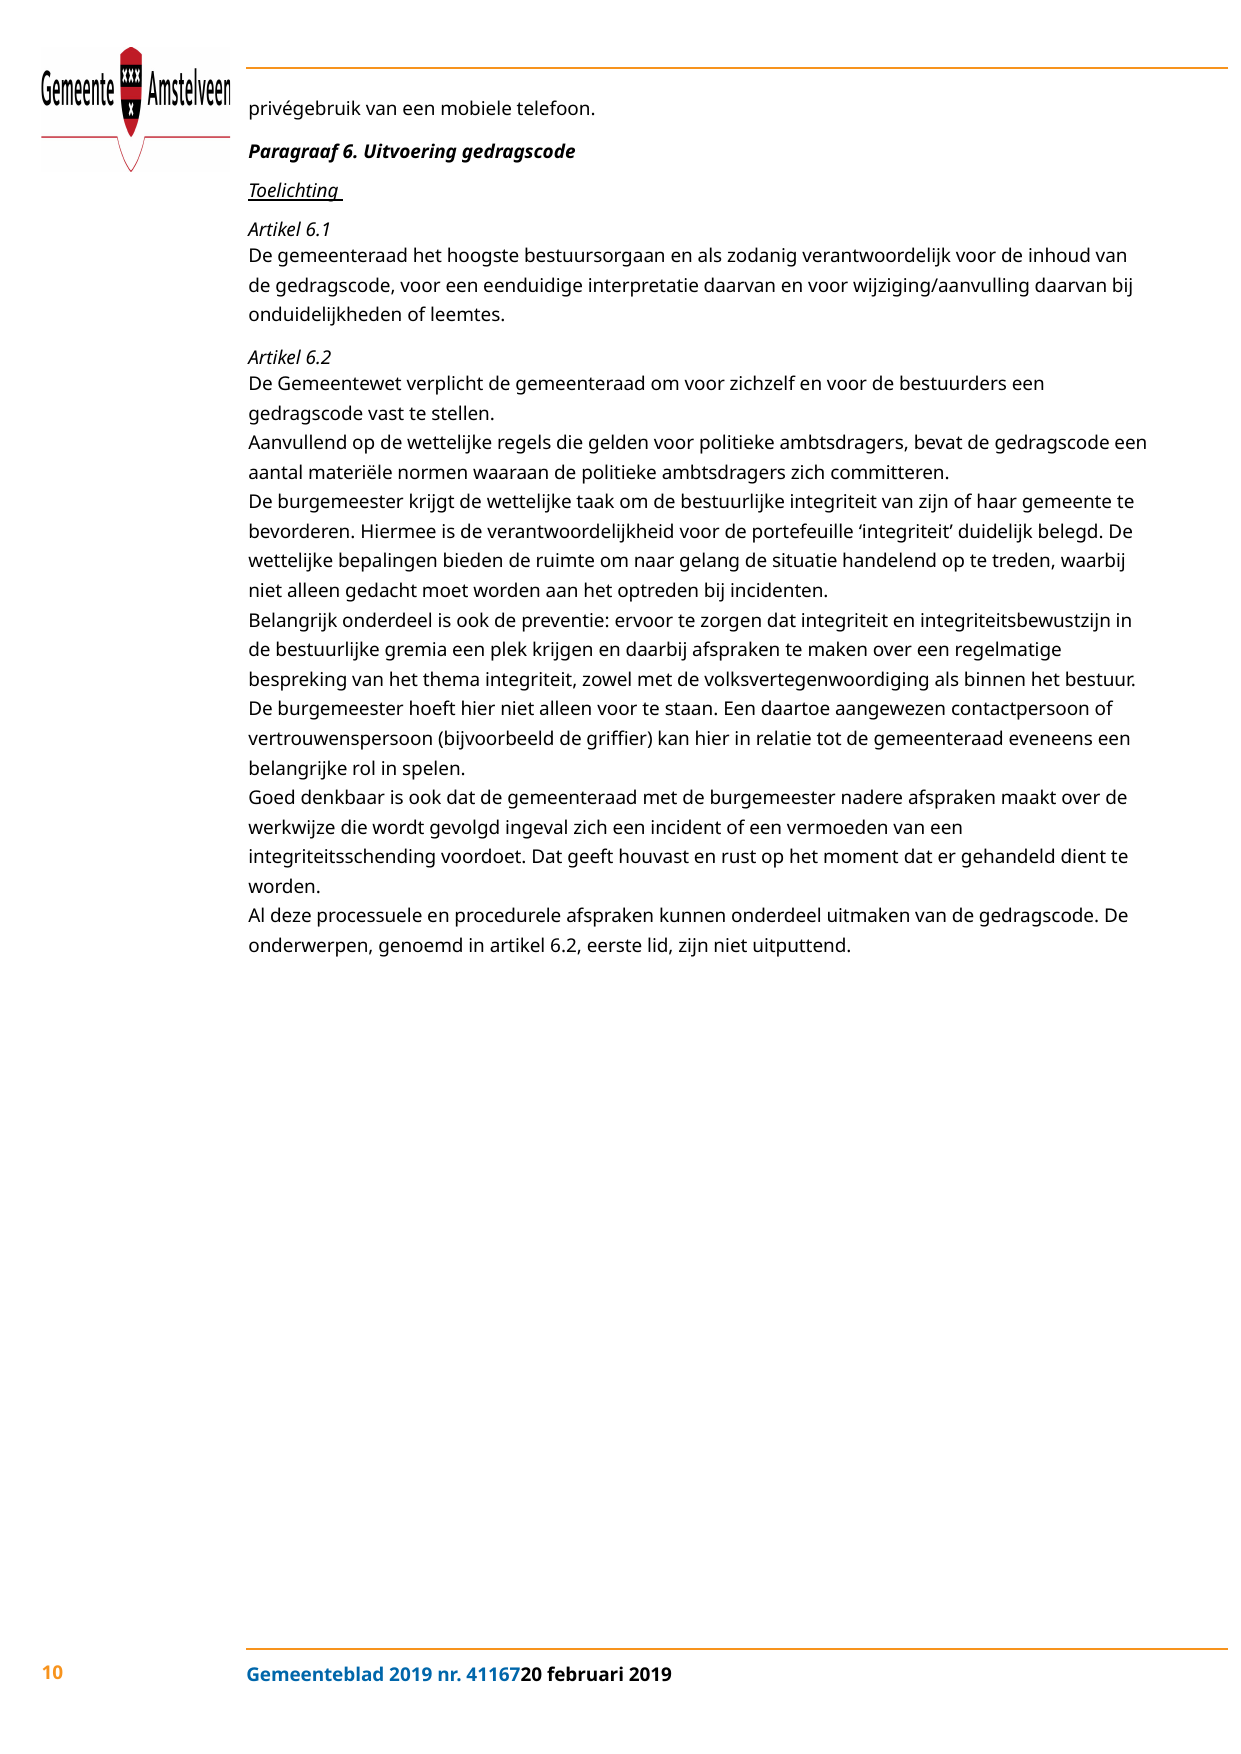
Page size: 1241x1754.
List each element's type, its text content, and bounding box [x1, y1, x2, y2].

text Paragraaf 6. Uitvoering gedragscode [248, 138, 1152, 164]
text Artikel 6.1 [248, 216, 1152, 242]
text De burgemeester krijgt de wettelijke taak om de bestuurlijke integriteit van zijn of haar gemeente te bevorderen. Hiermee is de verantwoordelijkheid voor de portefeuille ‘integriteit’ duidelijk belegd. De wettelijke bepalingen bieden de ruimte om naar gelang de situatie handelend op te treden, waarbij niet alleen gedacht moet worden aan het optreden bij incidenten. [248, 488, 1152, 603]
text Toelichting [248, 177, 1152, 203]
text Al deze processuele en procedurele afspraken kunnen onderdeel uitmaken van de gedragscode. De onderwerpen, genoemd in artikel 6.2, eerste lid, zijn niet uitputtend. [248, 903, 1152, 958]
text De Gemeentewet verplicht de gemeenteraad om voor zichzelf en voor de bestuurders een gedragscode vast te stellen. [248, 370, 1152, 426]
text Aanvullend op de wettelijke regels die gelden voor politieke ambtsdragers, bevat de gedragscode een aantal materiële normen waaraan de politieke ambtsdragers zich committeren. [248, 429, 1152, 485]
picture [41, 47, 231, 172]
text privégebruik van een mobiele telefoon. [248, 95, 1152, 121]
text Belangrijk onderdeel is ook de preventie: ervoor te zorgen dat integriteit en integriteitsbewustzijn in de bestuurlijke gremia een plek krijgen en daarbij afspraken te maken over een regelmatige bespreking van het thema integriteit, zowel met de volksvertegenwoordiging als binnen het bestuur. De burgemeester hoeft hier niet alleen voor te staan. Een daartoe aangewezen contactpersoon of vertrouwenspersoon (bijvoorbeeld de griffier) kan hier in relatie tot de gemeenteraad eveneens een belangrijke rol in spelen. [248, 607, 1152, 781]
text De gemeenteraad het hoogste bestuursorgaan en als zodanig verantwoordelijk voor de inhoud van de gedragscode, voor een eenduidige interpretatie daarvan en voor wijziging/aanvulling daarvan bij onduidelijkheden of leemtes. [248, 242, 1152, 327]
text Goed denkbaar is ook dat de gemeenteraad met de burgemeester nadere afspraken maakt over de werkwijze die wordt gevolgd ingeval zich een incident of een vermoeden van een integriteitsschending voordoet. Dat geeft houvast en rust op het moment dat er gehandeld dient te worden. [248, 784, 1152, 899]
text Artikel 6.2 [248, 344, 1152, 370]
